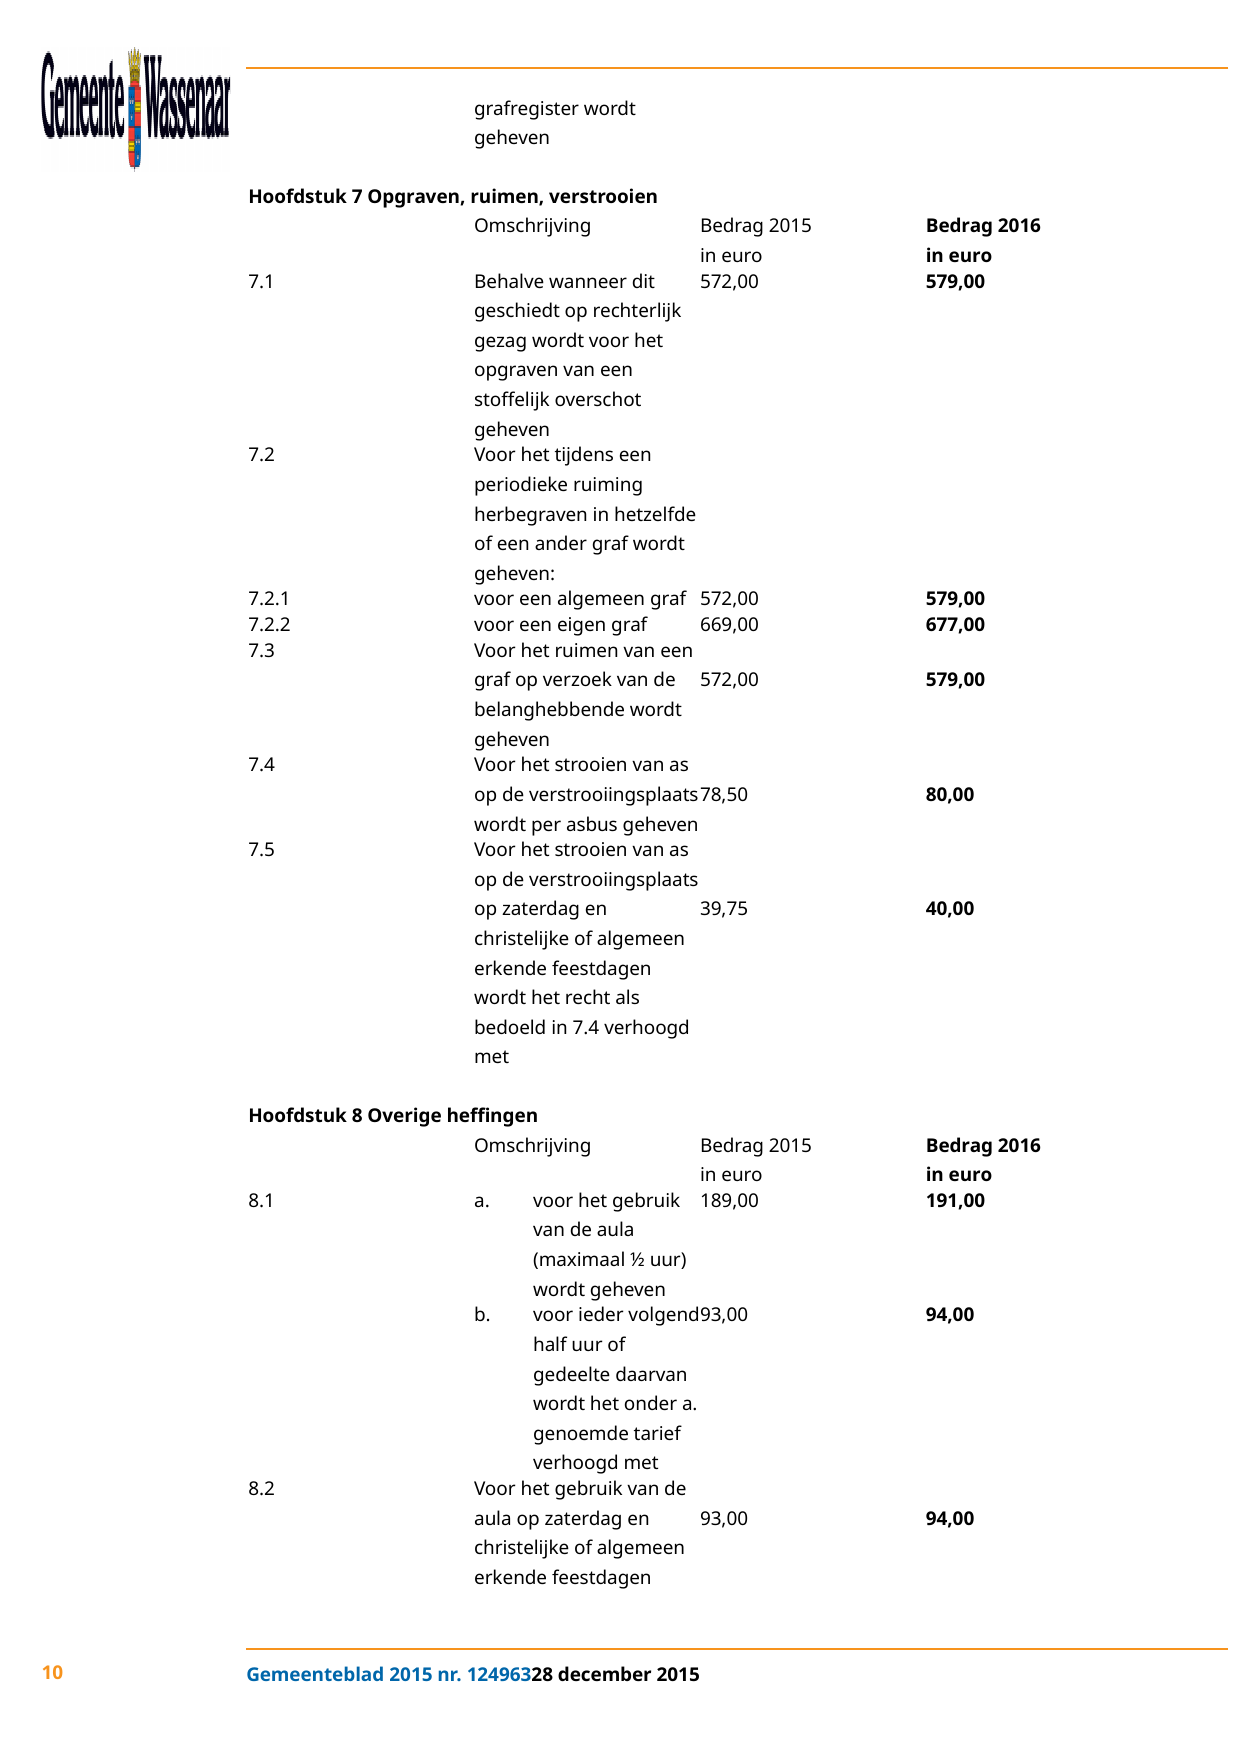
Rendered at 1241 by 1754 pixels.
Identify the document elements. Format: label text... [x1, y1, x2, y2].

table_cell 8.2 [248, 1475, 474, 1590]
table_cell [926, 95, 1152, 150]
table_cell voor een eigen graf [474, 611, 700, 637]
table_cell Behalve wanneer dit geschiedt op rechterlijk gezag wordt voor het opgraven van een stoffelijk overschot geheven [474, 268, 700, 442]
table_cell 189,00 [700, 1187, 926, 1302]
table_header Bedrag 2015 in euro [700, 213, 926, 268]
table_header Bedrag 2015 in euro [700, 1132, 926, 1187]
table_header Omschrijving [474, 213, 700, 268]
table_cell voor het gebruik van de aula (maximaal ½ uur) wordt geheven [474, 1187, 700, 1302]
table_cell 7.1 [248, 268, 474, 442]
table_header Bedrag 2016 in euro [926, 1132, 1152, 1187]
table_cell 78,50 [700, 752, 926, 836]
table_cell 39,75 [700, 836, 926, 1069]
table_cell 7.3 [248, 637, 474, 752]
table_cell 579,00 [926, 637, 1152, 752]
table_cell [700, 442, 926, 586]
table_cell grafregister wordt geheven [474, 95, 700, 150]
picture [41, 47, 231, 172]
table_cell Voor het strooien van as op de verstrooiingsplaats op zaterdag en christelijke of algemeen erkende feestdagen wordt het recht als bedoeld in 7.4 verhoogd met [474, 836, 700, 1069]
table_cell voor een algemeen graf [474, 586, 700, 611]
table_cell [926, 442, 1152, 586]
table_cell 94,00 [926, 1302, 1152, 1475]
table_cell 579,00 [926, 268, 1152, 442]
table_header Bedrag 2016 in euro [926, 213, 1152, 268]
table_cell Voor het strooien van as op de verstrooiingsplaats wordt per asbus geheven [474, 752, 700, 836]
table_cell 7.2.2 [248, 611, 474, 637]
table_header Omschrijving [474, 1132, 700, 1187]
table_cell [248, 1302, 474, 1475]
table_cell 7.5 [248, 836, 474, 1069]
table_cell 8.1 [248, 1187, 474, 1302]
table_cell 7.2.1 [248, 586, 474, 611]
table_cell 94,00 [926, 1475, 1152, 1590]
table_cell Voor het gebruik van de aula op zaterdag en christelijke of algemeen erkende feestdagen [474, 1475, 700, 1590]
table_cell 677,00 [926, 611, 1152, 637]
table_cell 579,00 [926, 586, 1152, 611]
table_cell 669,00 [700, 611, 926, 637]
table_cell 572,00 [700, 268, 926, 442]
table_cell 7.2 [248, 442, 474, 586]
table_cell 93,00 [700, 1475, 926, 1590]
table_cell 80,00 [926, 752, 1152, 836]
table_cell [248, 95, 474, 150]
table_cell voor ieder volgend half uur of gedeelte daarvan wordt het onder a. genoemde tarief verhoogd met [474, 1302, 700, 1475]
table_cell 572,00 [700, 586, 926, 611]
table_cell 93,00 [700, 1302, 926, 1475]
table_header [248, 1132, 474, 1187]
table_cell Voor het ruimen van een graf op verzoek van de belanghebbende wordt geheven [474, 637, 700, 752]
text Hoofdstuk 7 Opgraven, ruimen, verstrooien [248, 183, 1152, 209]
table_cell 191,00 [926, 1187, 1152, 1302]
text Hoofdstuk 8 Overige heffingen [248, 1102, 1152, 1128]
table_cell 572,00 [700, 637, 926, 752]
table_cell Voor het tijdens een periodieke ruiming herbegraven in hetzelfde of een ander graf wordt geheven: [474, 442, 700, 586]
table_cell 40,00 [926, 836, 1152, 1069]
table_cell 7.4 [248, 752, 474, 836]
table_cell [700, 95, 926, 150]
table_header [248, 213, 474, 268]
